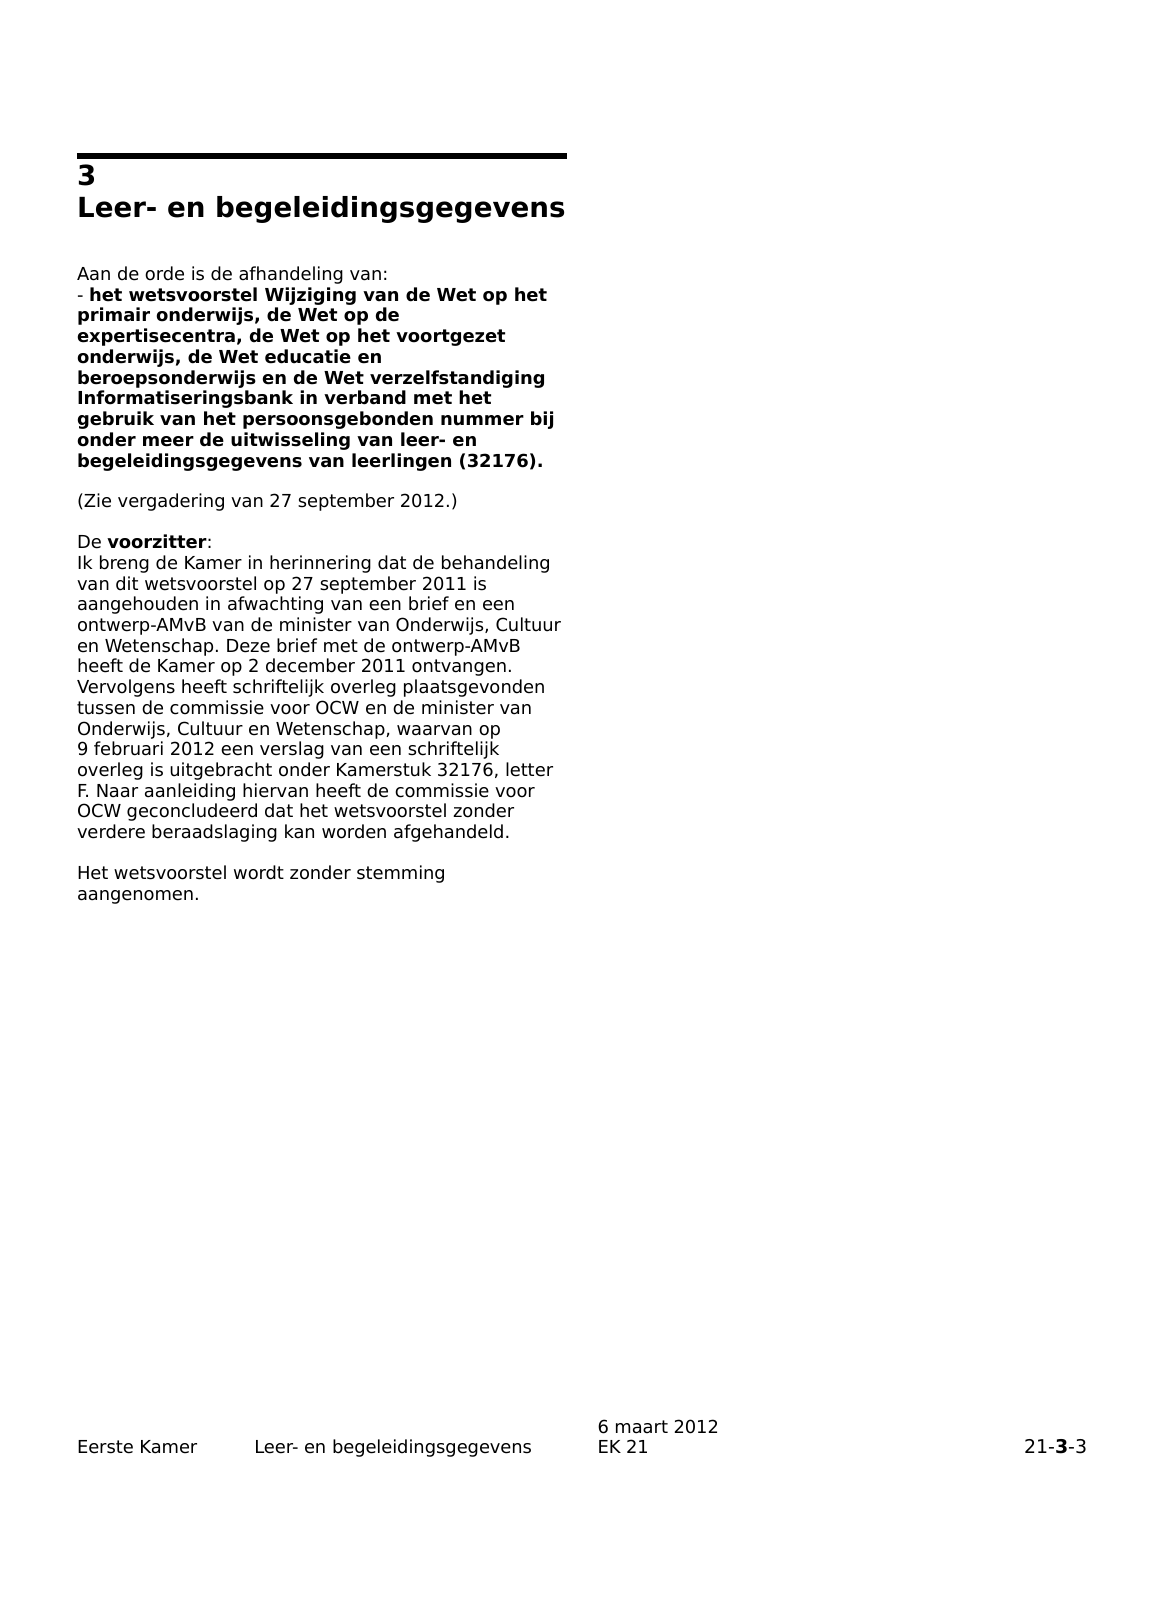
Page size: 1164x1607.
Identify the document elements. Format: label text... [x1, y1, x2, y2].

text Het wetsvoorstel wordt zonder stemming aangenomen. [77, 863, 567, 904]
title 3 Leer- en begeleidingsgegevens [77, 159, 567, 224]
text De voorzitter: [77, 532, 567, 553]
text (Zie vergadering van 27 september 2012.) [77, 491, 567, 512]
text - het wetsvoorstel Wijziging van de Wet op het primair onderwijs, de Wet op de expertisecentra, de Wet op het voortgezet onderwijs, de Wet educatie en beroepsonderwijs en de Wet verzelfstandiging Informatiseringsbank in verband met het gebruik van het persoonsgebonden nummer bij onder meer de uitwisseling van leer- en begeleidingsgegevens van leerlingen (32176). [77, 284, 567, 471]
text Ik breng de Kamer in herinnering dat de behandeling van dit wetsvoorstel op 27 september 2011 is aangehouden in afwachting van een brief en een ontwerp-AMvB van de minister van Onderwijs, Cultuur en Wetenschap. Deze brief met de ontwerp-AMvB heeft de Kamer op 2 december 2011 ontvangen. Vervolgens heeft schriftelijk overleg plaatsgevonden tussen de commissie voor OCW en de minister van Onderwijs, Cultuur en Wetenschap, waarvan op 9 februari 2012 een verslag van een schriftelijk overleg is uitgebracht onder Kamerstuk 32176, letter F. Naar aanleiding hiervan heeft de commissie voor OCW geconcludeerd dat het wetsvoorstel zonder verdere beraadslaging kan worden afgehandeld. [77, 553, 567, 843]
text Aan de orde is de afhandeling van: [77, 264, 567, 284]
